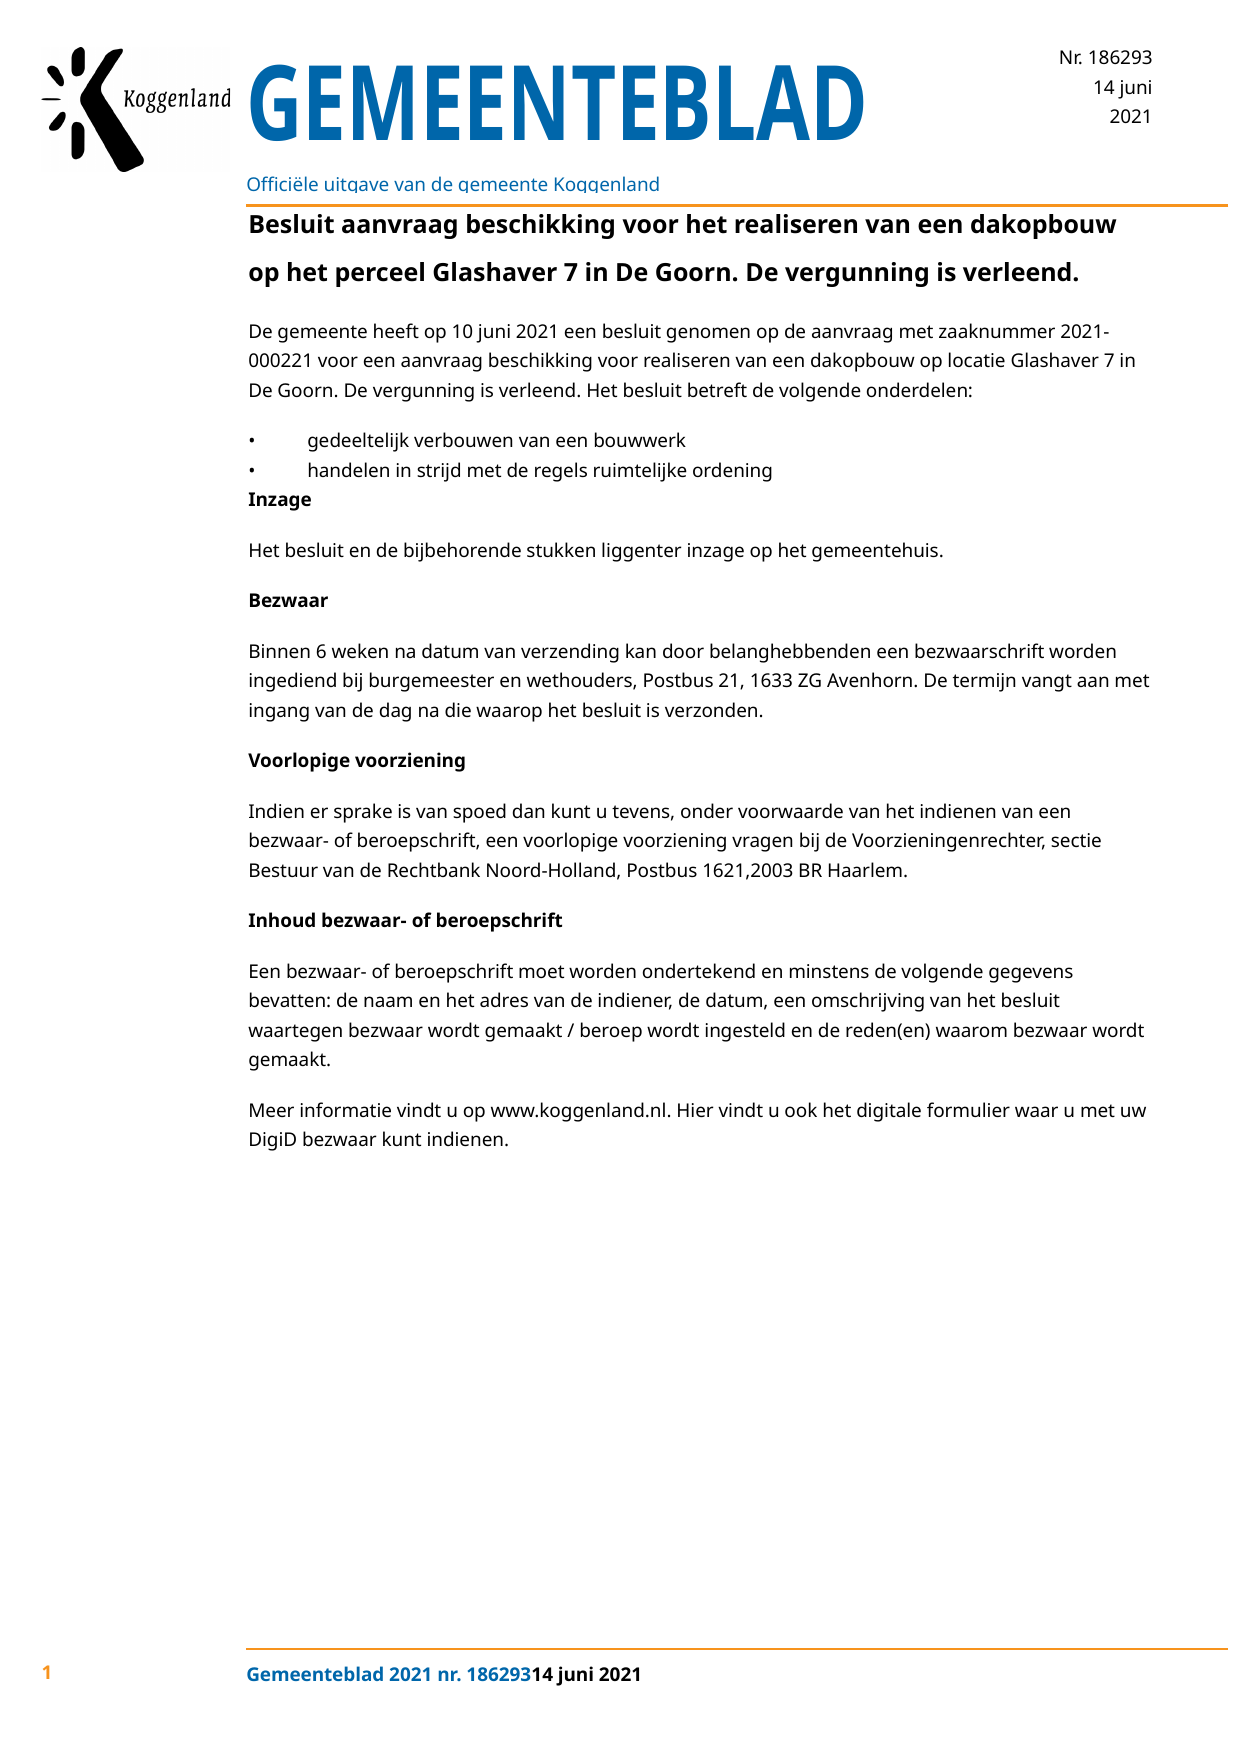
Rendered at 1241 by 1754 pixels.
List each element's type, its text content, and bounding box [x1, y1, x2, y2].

text Voorlopige voorziening [248, 747, 1152, 773]
text Binnen 6 weken na datum van verzending kan door belanghebbenden een bezwaarschrift worden ingediend bij burgemeester en wethouders, Postbus 21, 1633 ZG Avenhorn. De termijn vangt aan met ingang van de dag na die waarop het besluit is verzonden. [248, 638, 1152, 723]
text De gemeente heeft op 10 juni 2021 een besluit genomen op de aanvraag met zaaknummer 2021-000221 voor een aanvraag beschikking voor realiseren van een dakopbouw op locatie Glashaver 7 in De Goorn. De vergunning is verleend. Het besluit betreft de volgende onderdelen: [248, 318, 1152, 403]
text Het besluit en de bijbehorende stukken liggenter inzage op het gemeentehuis. [248, 537, 1152, 563]
text Indien er sprake is van spoed dan kunt u tevens, onder voorwaarde van het indienen van een bezwaar- of beroepschrift, een voorlopige voorziening vragen bij de Voorzieningenrechter, sectie Bestuur van de Rechtbank Noord-Holland, Postbus 1621,2003 BR Haarlem. [248, 798, 1152, 883]
text Meer informatie vindt u op www.koggenland.nl. Hier vindt u ook het digitale formulier waar u met uw DigiD bezwaar kunt indienen. [248, 1097, 1152, 1152]
text Bezwaar [248, 587, 1152, 613]
text Een bezwaar- of beroepschrift moet worden ondertekend en minstens de volgende gegevens bevatten: de naam en het adres van de indiener, de datum, een omschrijving van het besluit waartegen bezwaar wordt gemaakt / beroep wordt ingesteld en de reden(en) waarom bezwaar wordt gemaakt. [248, 958, 1152, 1072]
text Inhoud bezwaar- of beroepschrift [248, 907, 1152, 933]
picture [41, 47, 231, 172]
list handelen in strijd met de regels ruimtelijke ordening [248, 457, 1152, 483]
text Inzage [248, 487, 1152, 512]
text Besluit aanvraag beschikking voor het realiseren van een dakopbouw op het perceel Glashaver 7 in De Goorn. De vergunning is verleend. [248, 207, 1152, 288]
list gedeeltelijk verbouwen van een bouwwerk [248, 427, 1152, 453]
